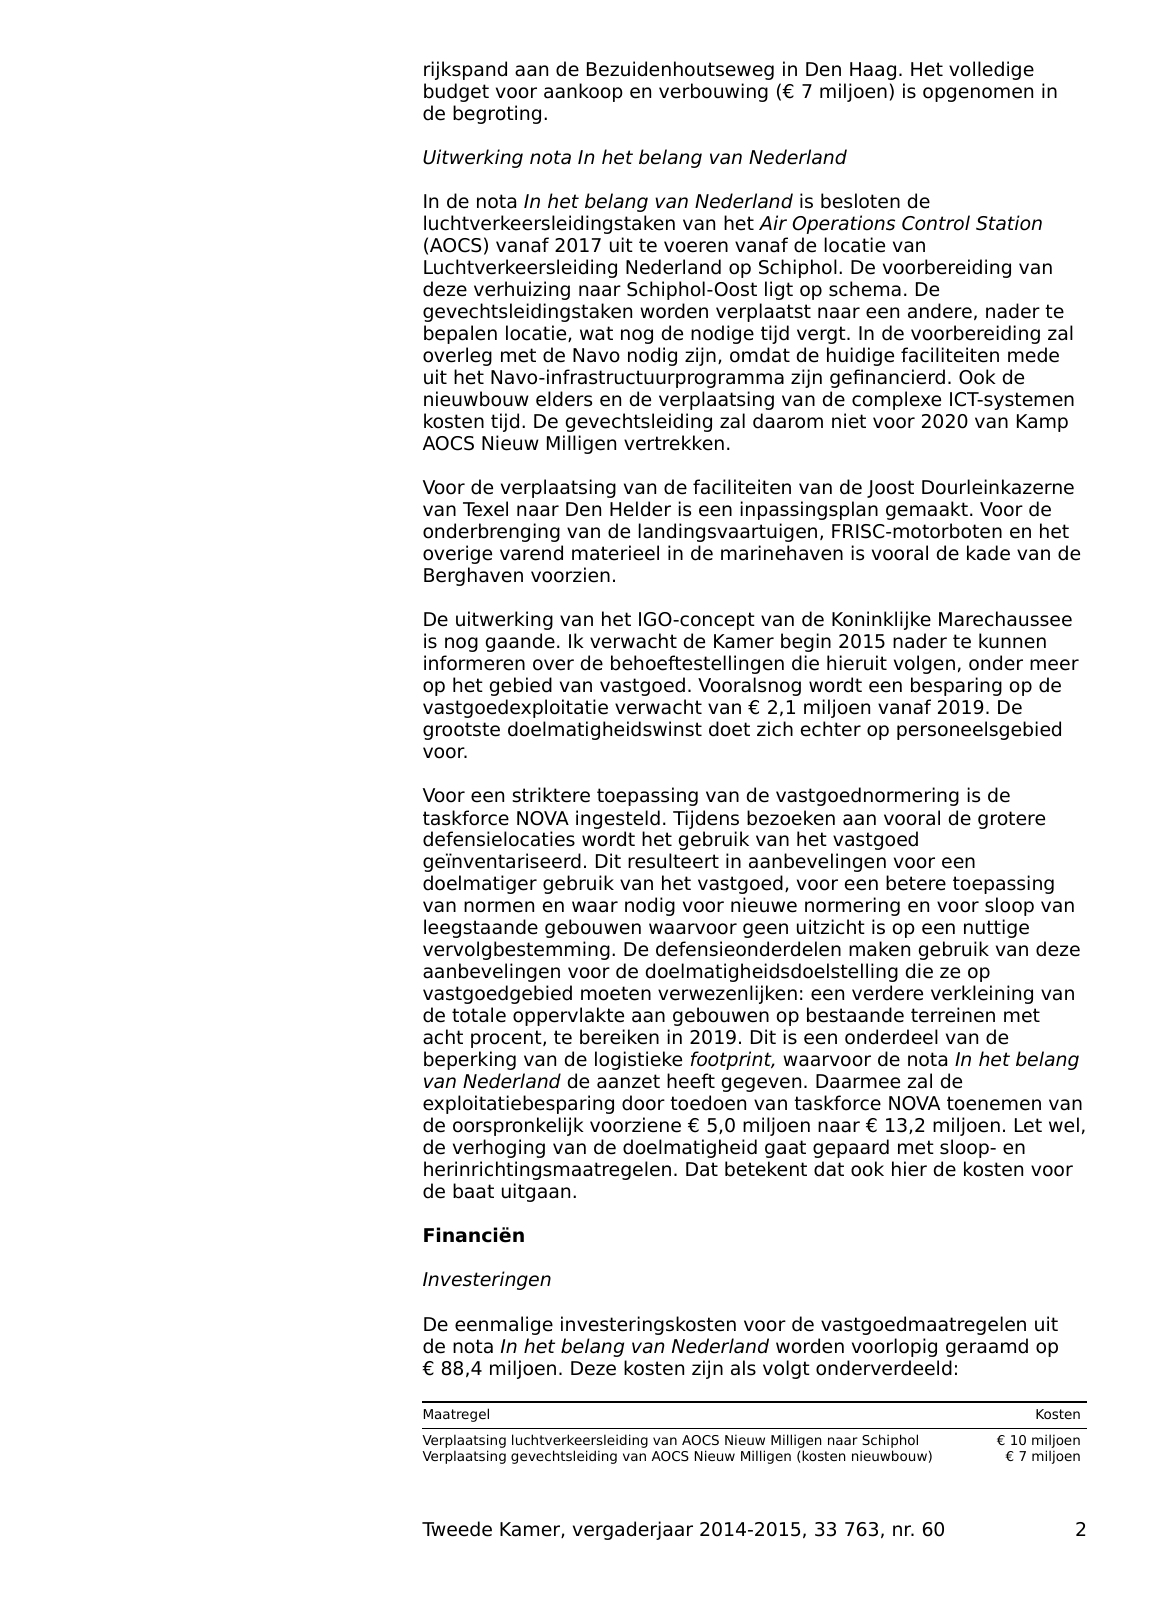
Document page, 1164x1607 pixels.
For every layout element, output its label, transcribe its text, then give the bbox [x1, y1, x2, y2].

table_cell € 10 miljoen [954, 1429, 1087, 1449]
text Voor een striktere toepassing van de vastgoednormering is de taskforce NOVA ingesteld. Tijdens bezoeken aan vooral de grotere defensielocaties wordt het gebruik van het vastgoed geïnventariseerd. Dit resulteert in aanbevelingen voor een doelmatiger gebruik van het vastgoed, voor een betere toepassing van normen en waar nodig voor nieuwe normering en voor sloop van leegstaande gebouwen waarvoor geen uitzicht is op een nuttige vervolgbestemming. De defensieonderdelen maken gebruik van deze aanbevelingen voor de doelmatigheidsdoelstelling die ze op vastgoedgebied moeten verwezenlijken: een verdere verkleining van de totale oppervlakte aan gebouwen op bestaande terreinen met acht procent, te bereiken in 2019. Dit is een onderdeel van de beperking van de logistieke footprint, waarvoor de nota In het belang van Nederland de aanzet heeft gegeven. Daarmee zal de exploitatiebesparing door toedoen van taskforce NOVA toenemen van de oorspronkelijk voorziene € 5,0 miljoen naar € 13,2 miljoen. Let wel, de verhoging van de doelmatigheid gaat gepaard met sloop- en herinrichtingsmaatregelen. Dat betekent dat ook hier de kosten voor de baat uitgaan. [422, 785, 1087, 1203]
subtitle Investeringen [422, 1269, 1087, 1291]
table_cell Verplaatsing gevechtsleiding van AOCS Nieuw Milligen (kosten nieuwbouw) [422, 1449, 954, 1465]
text De eenmalige investeringskosten voor de vastgoedmaatregelen uit de nota In het belang van Nederland worden voorlopig geraamd op € 88,4 miljoen. Deze kosten zijn als volgt onderverdeeld: [422, 1313, 1087, 1379]
text rijkspand aan de Bezuidenhoutseweg in Den Haag. Het volledige budget voor aankoop en verbouwing (€ 7 miljoen) is opgenomen in de begroting. [422, 59, 1087, 125]
table_cell Verplaatsing luchtverkeersleiding van AOCS Nieuw Milligen naar Schiphol [422, 1429, 954, 1449]
table_header Maatregel [422, 1403, 954, 1427]
table_header Kosten [954, 1403, 1087, 1427]
subtitle Uitwerking nota In het belang van Nederland [422, 147, 1087, 169]
table_cell € 7 miljoen [954, 1449, 1087, 1465]
text In de nota In het belang van Nederland is besloten de luchtverkeersleidingstaken van het Air Operations Control Station (AOCS) vanaf 2017 uit te voeren vanaf de locatie van Luchtverkeersleiding Nederland op Schiphol. De voorbereiding van deze verhuizing naar Schiphol-Oost ligt op schema. De gevechtsleidingstaken worden verplaatst naar een andere, nader te bepalen locatie, wat nog de nodige tijd vergt. In de voorbereiding zal overleg met de Navo nodig zijn, omdat de huidige faciliteiten mede uit het Navo-infrastructuurprogramma zijn gefinancierd. Ook de nieuwbouw elders en de verplaatsing van de complexe ICT-systemen kosten tijd. De gevechtsleiding zal daarom niet voor 2020 van Kamp AOCS Nieuw Milligen vertrekken. [422, 191, 1087, 455]
subtitle Financiën [422, 1225, 1087, 1247]
text Voor de verplaatsing van de faciliteiten van de Joost Dourleinkazerne van Texel naar Den Helder is een inpassingsplan gemaakt. Voor de onderbrenging van de landingsvaartuigen, FRISC-motorboten en het overige varend materieel in de marinehaven is vooral de kade van de Berghaven voorzien. [422, 477, 1087, 587]
text De uitwerking van het IGO-concept van de Koninklijke Marechaussee is nog gaande. Ik verwacht de Kamer begin 2015 nader te kunnen informeren over de behoeftestellingen die hieruit volgen, onder meer op het gebied van vastgoed. Vooralsnog wordt een besparing op de vastgoedexploitatie verwacht van € 2,1 miljoen vanaf 2019. De grootste doelmatigheidswinst doet zich echter op personeelsgebied voor. [422, 609, 1087, 763]
